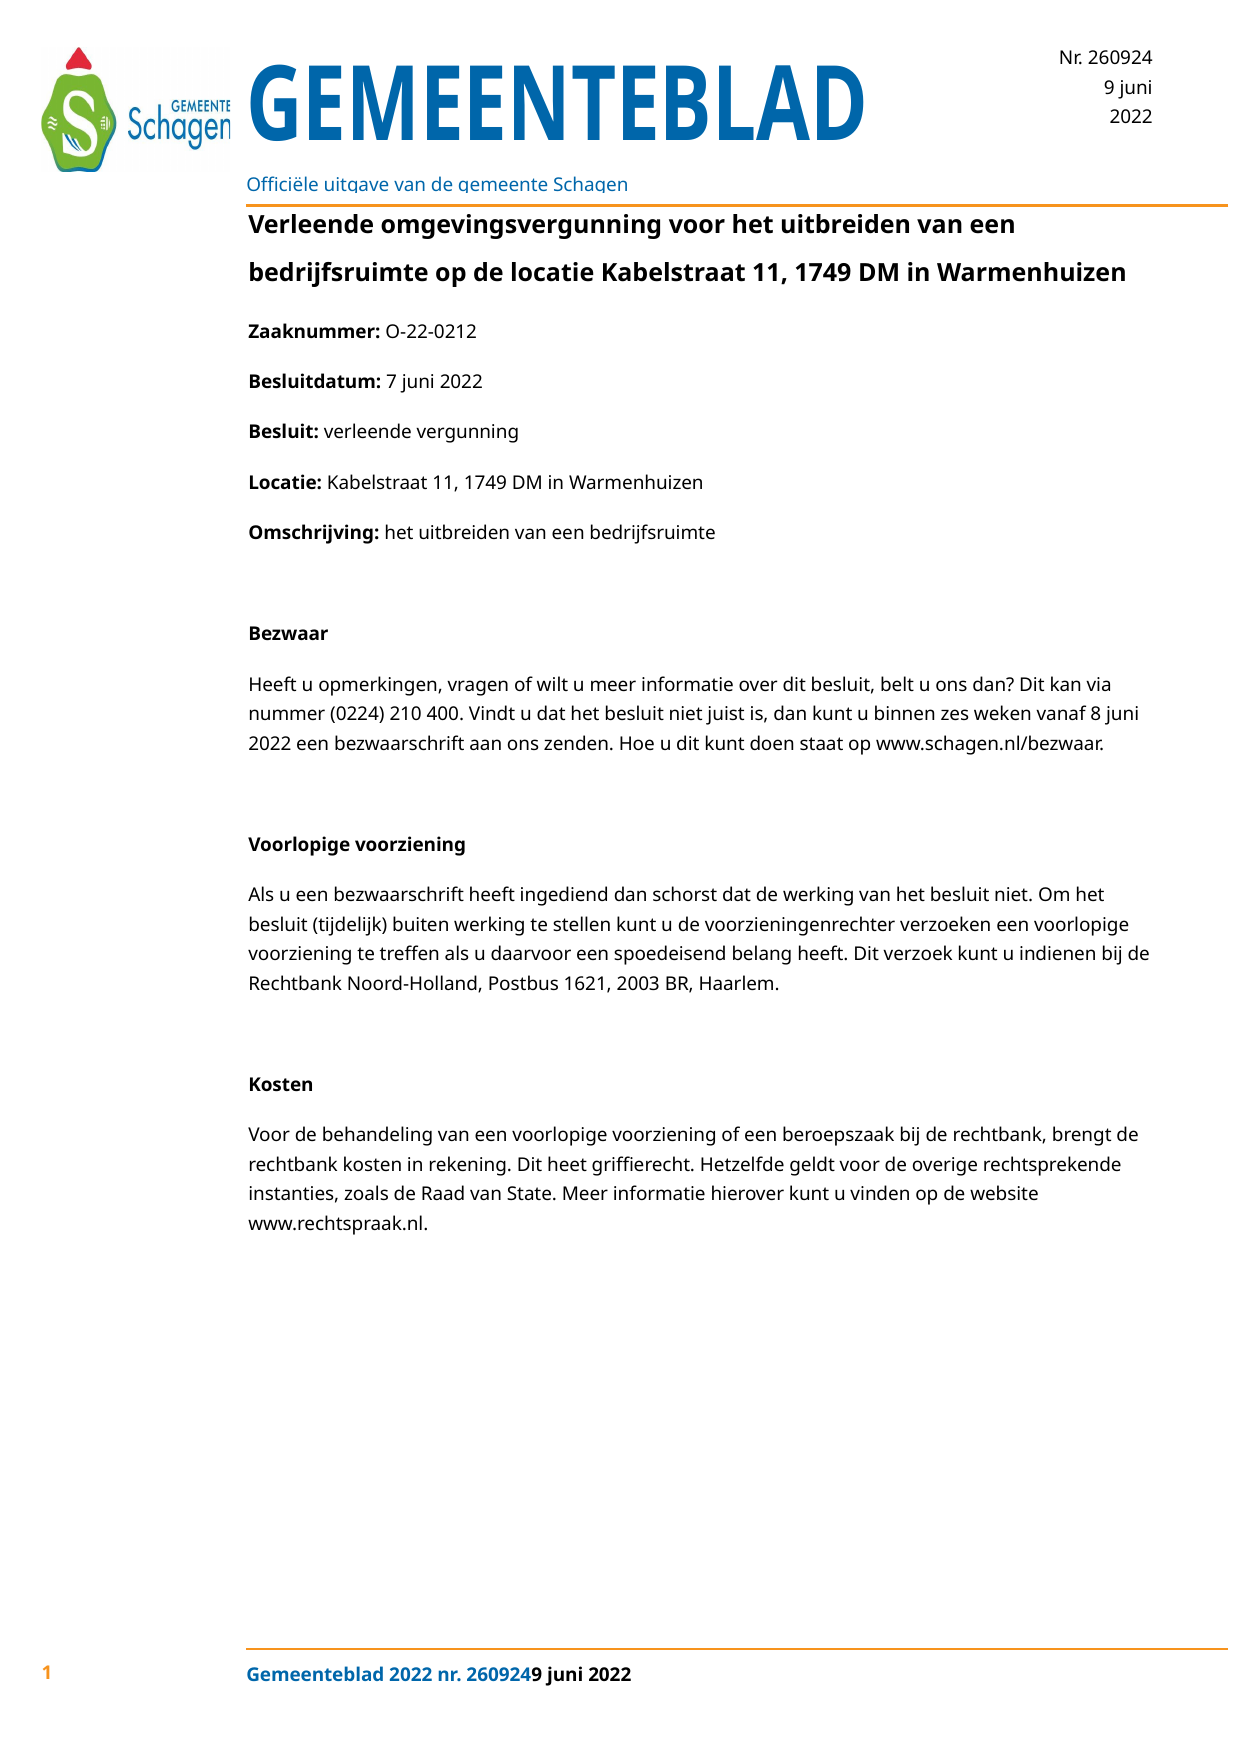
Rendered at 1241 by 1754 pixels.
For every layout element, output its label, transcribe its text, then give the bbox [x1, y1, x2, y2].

text Besluitdatum: 7 juni 2022 [248, 368, 1152, 394]
text Verleende omgevingsvergunning voor het uitbreiden van een bedrijfsruimte op de locatie Kabelstraat 11, 1749 DM in Warmenhuizen [248, 207, 1152, 288]
text Zaaknummer: O-22-0212 [248, 318, 1152, 344]
text Omschrijving: het uitbreiden van een bedrijfsruimte [248, 519, 1152, 545]
picture [41, 47, 231, 172]
text Voorlopige voorziening [248, 831, 1152, 857]
text Kosten [248, 1071, 1152, 1097]
text Als u een bezwaarschrift heeft ingediend dan schorst dat de werking van het besluit niet. Om het besluit (tijdelijk) buiten werking te stellen kunt u de voorzieningenrechter verzoeken een voorlopige voorziening te treffen als u daarvoor een spoedeisend belang heeft. Dit verzoek kunt u indienen bij de Rechtbank Noord-Holland, Postbus 1621, 2003 BR, Haarlem. [248, 881, 1152, 996]
text Besluit: verleende vergunning [248, 419, 1152, 444]
text Bezwaar [248, 620, 1152, 646]
text Voor de behandeling van een voorlopige voorziening of een beroepszaak bij de rechtbank, brengt de rechtbank kosten in rekening. Dit heet griffierecht. Hetzelfde geldt voor de overige rechtsprekende instanties, zoals de Raad van State. Meer informatie hierover kunt u vinden op de website www.rechtspraak.nl. [248, 1121, 1152, 1236]
text Heeft u opmerkingen, vragen of wilt u meer informatie over dit besluit, belt u ons dan? Dit kan via nummer (0224) 210 400. Vindt u dat het besluit niet juist is, dan kunt u binnen zes weken vanaf 8 juni 2022 een bezwaarschrift aan ons zenden. Hoe u dit kunt doen staat op www.schagen.nl/bezwaar. [248, 671, 1152, 756]
text Locatie: Kabelstraat 11, 1749 DM in Warmenhuizen [248, 469, 1152, 495]
